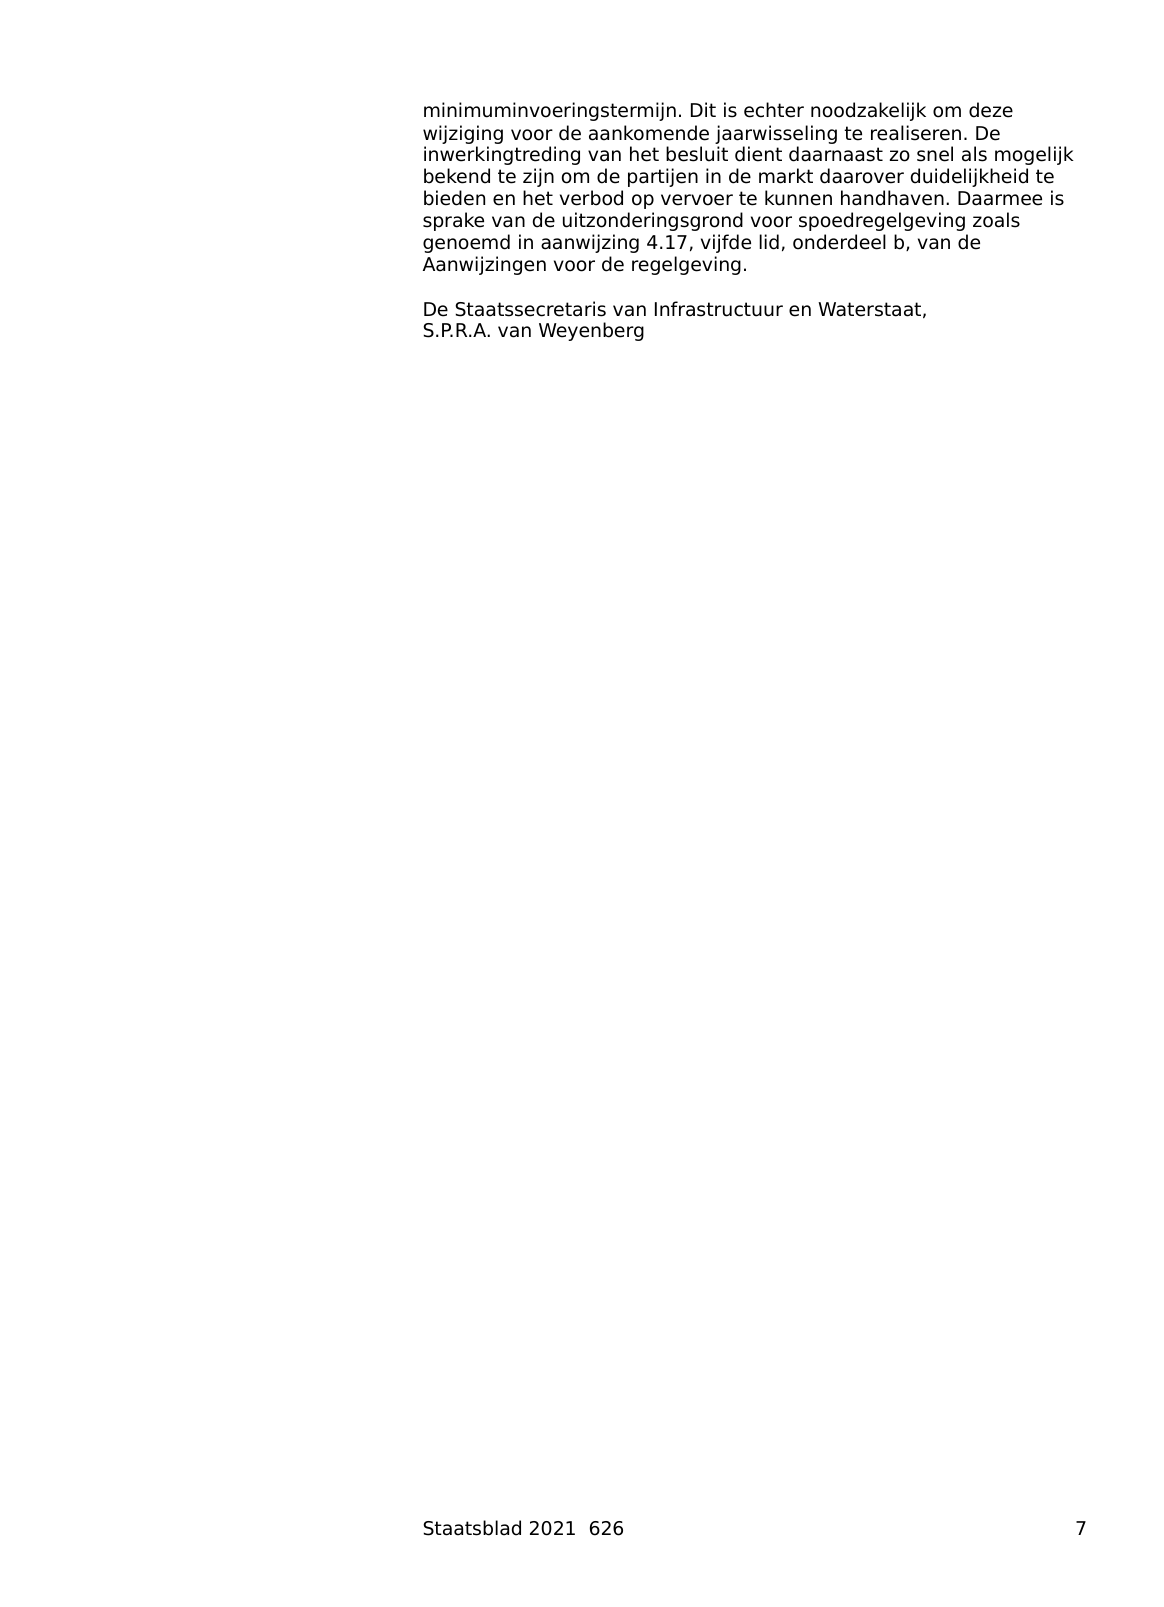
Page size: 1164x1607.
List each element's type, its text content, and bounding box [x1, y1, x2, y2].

text De Staatssecretaris van Infrastructuur en Waterstaat, S.P.R.A. van Weyenberg [422, 298, 1087, 342]
text minimuminvoeringstermijn. Dit is echter noodzakelijk om deze wijziging voor de aankomende jaarwisseling te realiseren. De inwerkingtreding van het besluit dient daarnaast zo snel als mogelijk bekend te zijn om de partijen in de markt daarover duidelijkheid te bieden en het verbod op vervoer te kunnen handhaven. Daarmee is sprake van de uitzonderingsgrond voor spoedregelgeving zoals genoemd in aanwijzing 4.17, vijfde lid, onderdeel b, van de Aanwijzingen voor de regelgeving. [422, 100, 1087, 276]
